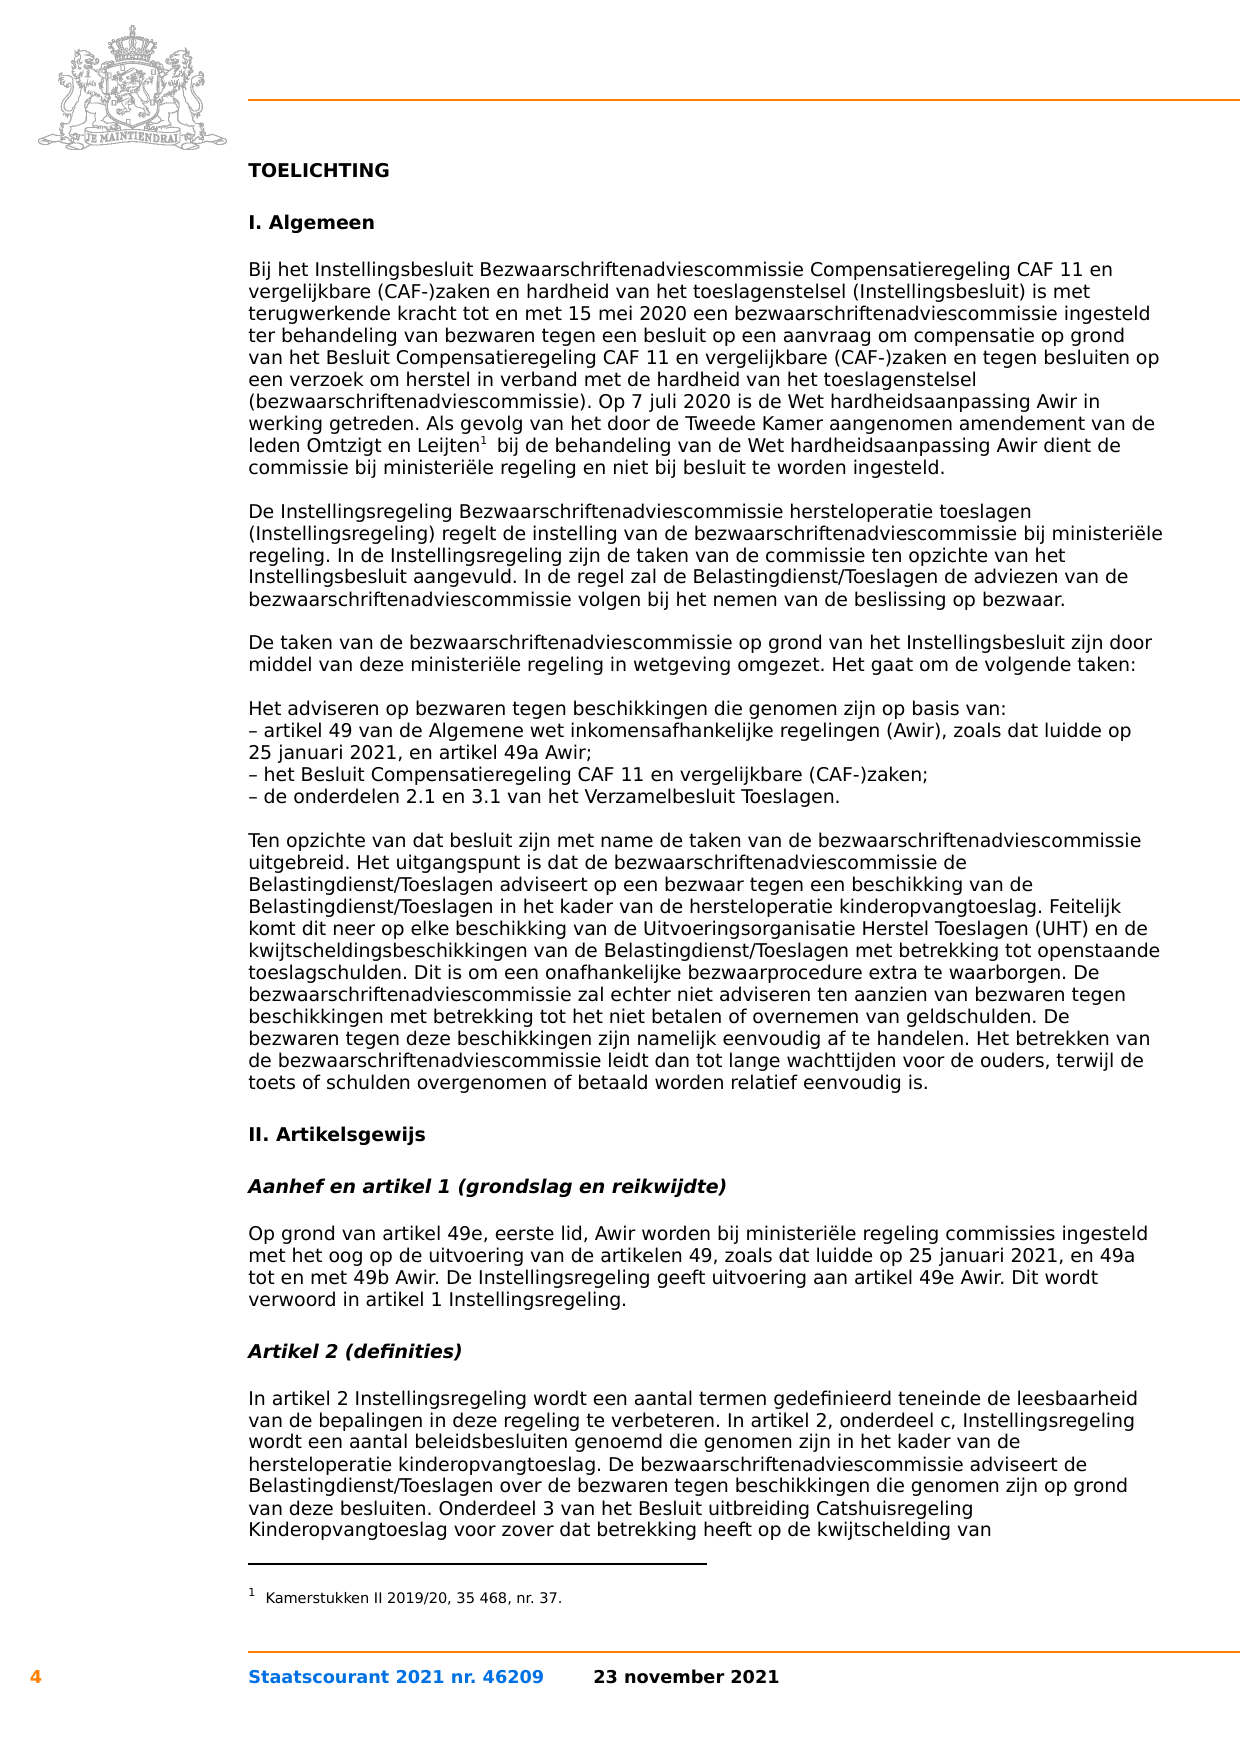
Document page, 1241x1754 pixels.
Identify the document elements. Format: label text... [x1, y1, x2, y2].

text In artikel 2 Instellingsregeling wordt een aantal termen gedefinieerd teneinde de leesbaarheid van de bepalingen in deze regeling te verbeteren. In artikel 2, onderdeel c, Instellingsregeling wordt een aantal beleidsbesluiten genoemd die genomen zijn in het kader van de hersteloperatie kinderopvangtoeslag. De bezwaarschriftenadviescommissie adviseert de Belastingdienst/Toeslagen over de bezwaren tegen beschikkingen die genomen zijn op grond van deze besluiten. Onderdeel 3 van het Besluit uitbreiding Catshuisregeling Kinderopvangtoeslag voor zover dat betrekking heeft op de kwijtschelding van [248, 1387, 1163, 1541]
text Bij het Instellingsbesluit Bezwaarschriftenadviescommissie Compensatieregeling CAF 11 en vergelijkbare (CAF-)zaken en hardheid van het toeslagenstelsel (Instellingsbesluit) is met terugwerkende kracht tot en met 15 mei 2020 een bezwaarschriftenadviescommissie ingesteld ter behandeling van bezwaren tegen een besluit op een aanvraag om compensatie op grond van het Besluit Compensatieregeling CAF 11 en vergelijkbare (CAF-)zaken en tegen besluiten op een verzoek om herstel in verband met de hardheid van het toeslagenstelsel (bezwaarschriftenadviescommissie). Op 7 juli 2020 is de Wet hardheidsaanpassing Awir in werking getreden. Als gevolg van het door de Tweede Kamer aangenomen amendement van de leden Omtzigt en Leijten bij de behandeling van de Wet hardheidsaanpassing Awir dient de commissie bij ministeriële regeling en niet bij besluit te worden ingesteld. [248, 259, 1163, 479]
text Kamerstukken II 2019/20, 35 468, nr. 37. [248, 1586, 1163, 1608]
picture [38, 25, 227, 150]
text – het Besluit Compensatieregeling CAF 11 en vergelijkbare (CAF-)zaken; [248, 764, 1163, 786]
text De Instellingsregeling Bezwaarschriftenadviescommissie hersteloperatie toeslagen (Instellingsregeling) regelt de instelling van de bezwaarschriftenadviescommissie bij ministeriële regeling. In de Instellingsregeling zijn de taken van de commissie ten opzichte van het Instellingsbesluit aangevuld. In de regel zal de Belastingdienst/Toeslagen de adviezen van de bezwaarschriftenadviescommissie volgen bij het nemen van de beslissing op bezwaar. [248, 501, 1163, 610]
text Op grond van artikel 49e, eerste lid, Awir worden bij ministeriële regeling commissies ingesteld met het oog op de uitvoering van de artikelen 49, zoals dat luidde op 25 januari 2021, en 49a tot en met 49b Awir. De Instellingsregeling geeft uitvoering aan artikel 49e Awir. Dit wordt verwoord in artikel 1 Instellingsregeling. [248, 1223, 1163, 1311]
subtitle II. Artikelsgewijs [248, 1124, 1163, 1146]
subtitle Artikel 2 (definities) [248, 1341, 1163, 1362]
text Ten opzichte van dat besluit zijn met name de taken van de bezwaarschriftenadviescommissie uitgebreid. Het uitgangspunt is dat de bezwaarschriftenadviescommissie de Belastingdienst/Toeslagen adviseert op een bezwaar tegen een beschikking van de Belastingdienst/Toeslagen in het kader van de hersteloperatie kinderopvangtoeslag. Feitelijk komt dit neer op elke beschikking van de Uitvoeringsorganisatie Herstel Toeslagen (UHT) en de kwijtscheldingsbeschikkingen van de Belastingdienst/Toeslagen met betrekking tot openstaande toeslagschulden. Dit is om een onafhankelijke bezwaarprocedure extra te waarborgen. De bezwaarschriftenadviescommissie zal echter niet adviseren ten aanzien van bezwaren tegen beschikkingen met betrekking tot het niet betalen of overnemen van geldschulden. De bezwaren tegen deze beschikkingen zijn namelijk eenvoudig af te handelen. Het betrekken van de bezwaarschriftenadviescommissie leidt dan tot lange wachttijden voor de ouders, terwijl de toets of schulden overgenomen of betaald worden relatief eenvoudig is. [248, 830, 1163, 1094]
subtitle I. Algemeen [248, 212, 1163, 234]
subtitle TOELICHTING [248, 160, 1163, 182]
subtitle Aanhef en artikel 1 (grondslag en reikwijdte) [248, 1176, 1163, 1198]
text De taken van de bezwaarschriftenadviescommissie op grond van het Instellingsbesluit zijn door middel van deze ministeriële regeling in wetgeving omgezet. Het gaat om de volgende taken: [248, 632, 1163, 676]
text Het adviseren op bezwaren tegen beschikkingen die genomen zijn op basis van: [248, 698, 1163, 720]
text – de onderdelen 2.1 en 3.1 van het Verzamelbesluit Toeslagen. [248, 786, 1163, 808]
text – artikel 49 van de Algemene wet inkomensafhankelijke regelingen (Awir), zoals dat luidde op 25 januari 2021, en artikel 49a Awir; [248, 720, 1163, 764]
